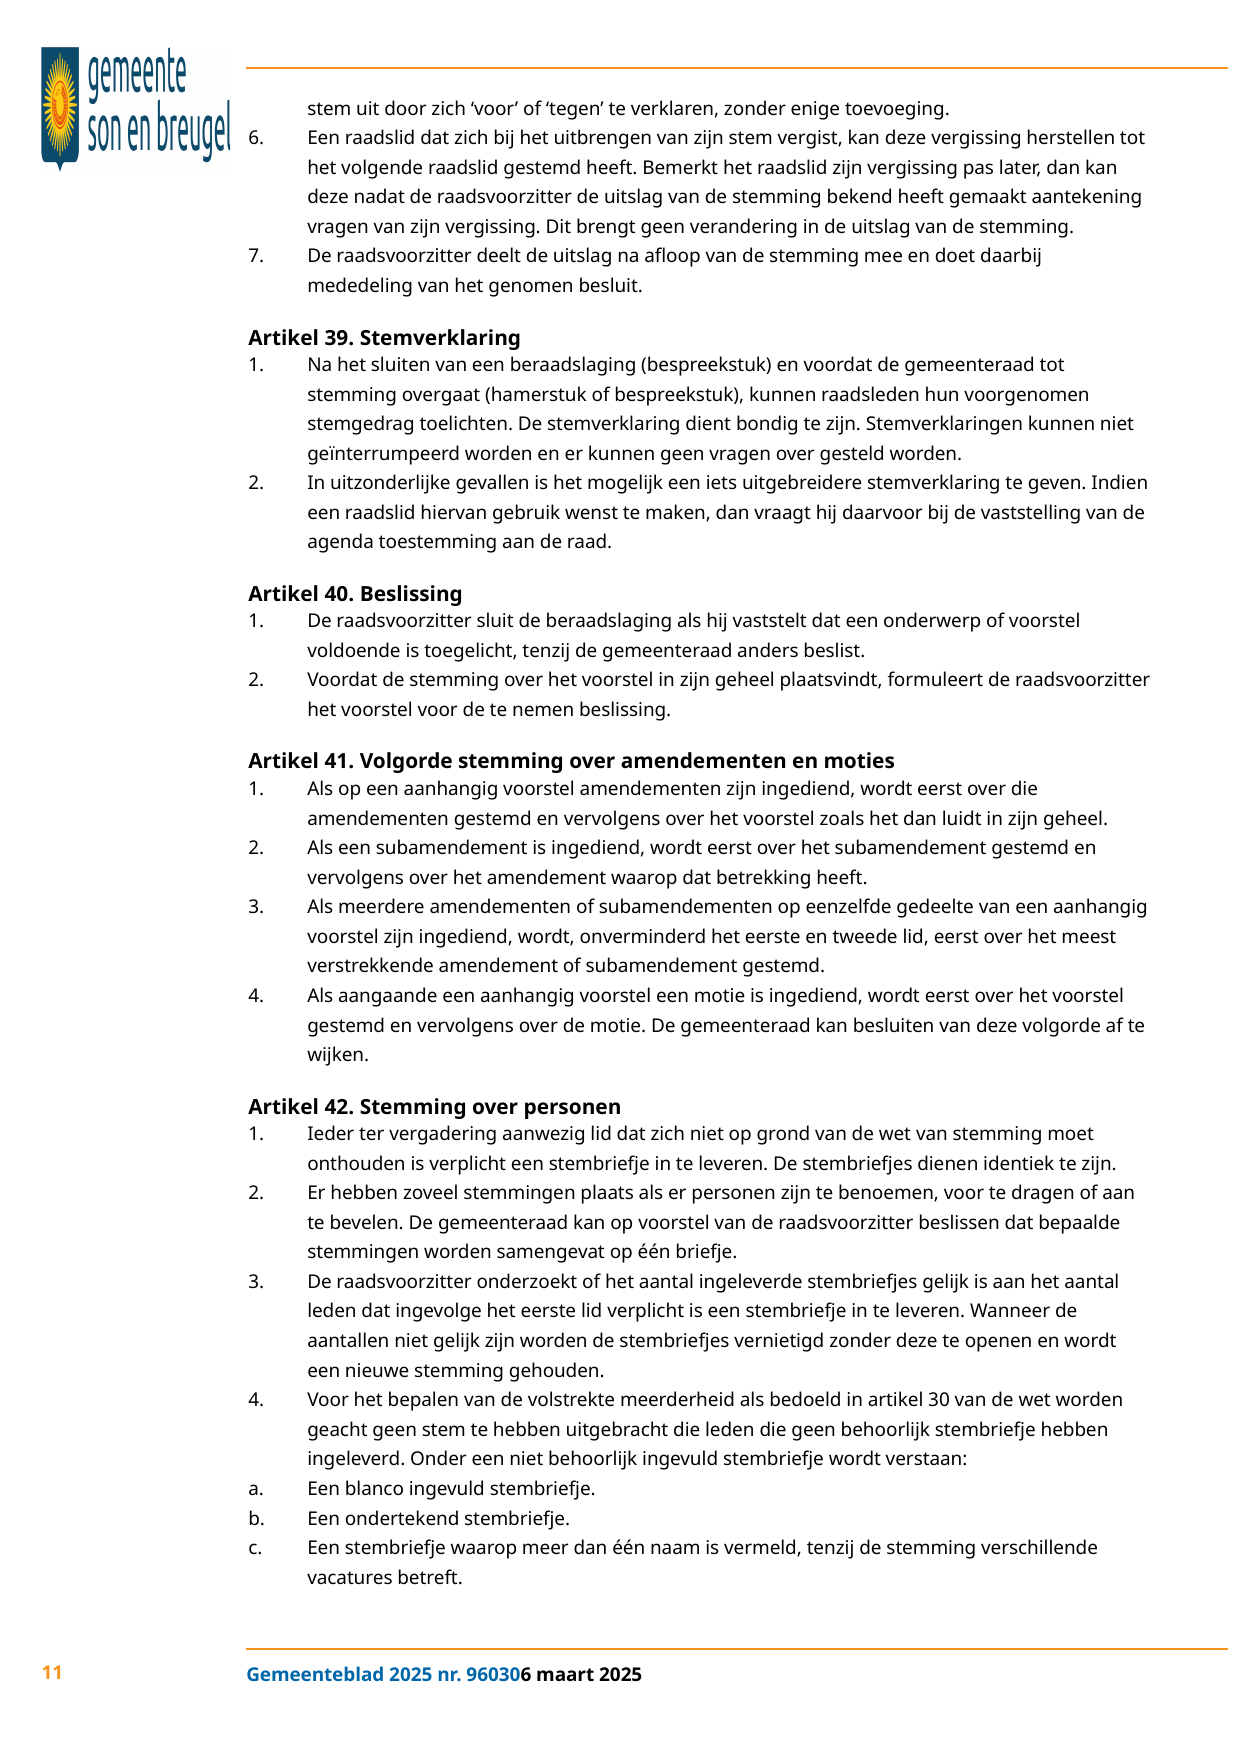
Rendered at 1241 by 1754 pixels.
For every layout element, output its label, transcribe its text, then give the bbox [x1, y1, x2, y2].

text Artikel 39. Stemverklaring [248, 323, 1152, 351]
list Als op een aanhangig voorstel amendementen zijn ingediend, wordt eerst over die amendementen gestemd en vervolgens over het voorstel zoals het dan luidt in zijn geheel. [248, 775, 1152, 830]
list Als aangaande een aanhangig voorstel een motie is ingediend, wordt eerst over het voorstel gestemd en vervolgens over de motie. De gemeenteraad kan besluiten van deze volgorde af te wijken. [248, 982, 1152, 1067]
list Ieder ter vergadering aanwezig lid dat zich niet op grond van de wet van stemming moet onthouden is verplicht een stembriefje in te leveren. De stembriefjes dienen identiek te zijn. [248, 1120, 1152, 1176]
list Als meerdere amendementen of subamendementen op eenzelfde gedeelte van een aanhangig voorstel zijn ingediend, wordt, onverminderd het eerste en tweede lid, eerst over het meest verstrekkende amendement of subamendement gestemd. [248, 893, 1152, 978]
list In uitzonderlijke gevallen is het mogelijk een iets uitgebreidere stemverklaring te geven. Indien een raadslid hiervan gebruik wenst te maken, dan vraagt hij daarvoor bij de vaststelling van de agenda toestemming aan de raad. [248, 469, 1152, 554]
list Na het sluiten van een beraadslaging (bespreekstuk) en voordat de gemeenteraad tot stemming overgaat (hamerstuk of bespreekstuk), kunnen raadsleden hun voorgenomen stemgedrag toelichten. De stemverklaring dient bondig te zijn. Stemverklaringen kunnen niet geïnterrumpeerd worden en er kunnen geen vragen over gesteld worden. [248, 351, 1152, 466]
text Artikel 42. Stemming over personen [248, 1092, 1152, 1120]
list Als een subamendement is ingediend, wordt eerst over het subamendement gestemd en vervolgens over het amendement waarop dat betrekking heeft. [248, 834, 1152, 889]
list Er hebben zoveel stemmingen plaats als er personen zijn te benoemen, voor te dragen of aan te bevelen. De gemeenteraad kan op voorstel van de raadsvoorzitter beslissen dat bepaalde stemmingen worden samengevat op één briefje. [248, 1179, 1152, 1264]
picture [41, 47, 231, 172]
text Artikel 41. Volgorde stemming over amendementen en moties [248, 747, 1152, 775]
list Een ondertekend stembriefje. [248, 1505, 1152, 1531]
list Een blanco ingevuld stembriefje. [248, 1475, 1152, 1501]
list De raadsvoorzitter sluit de beraadslaging als hij vaststelt dat een onderwerp of voorstel voldoende is toegelicht, tenzij de gemeenteraad anders beslist. [248, 607, 1152, 663]
list De raadsvoorzitter deelt de uitslag na afloop van de stemming mee en doet daarbij mededeling van het genomen besluit. [248, 243, 1152, 298]
list Voordat de stemming over het voorstel in zijn geheel plaatsvindt, formuleert de raadsvoorzitter het voorstel voor de te nemen beslissing. [248, 667, 1152, 722]
text Artikel 40. Beslissing [248, 579, 1152, 607]
list De raadsvoorzitter onderzoekt of het aantal ingeleverde stembriefjes gelijk is aan het aantal leden dat ingevolge het eerste lid verplicht is een stembriefje in te leveren. Wanneer de aantallen niet gelijk zijn worden de stembriefjes vernietigd zonder deze te openen en wordt een nieuwe stemming gehouden. [248, 1268, 1152, 1383]
list Een stembriefje waarop meer dan één naam is vermeld, tenzij de stemming verschillende vacatures betreft. [248, 1534, 1152, 1590]
list Een raadslid dat zich bij het uitbrengen van zijn stem vergist, kan deze vergissing herstellen tot het volgende raadslid gestemd heeft. Bemerkt het raadslid zijn vergissing pas later, dan kan deze nadat de raadsvoorzitter de uitslag van de stemming bekend heeft gemaakt aantekening vragen van zijn vergissing. Dit brengt geen verandering in de uitslag van de stemming. [248, 124, 1152, 239]
list Voor het bepalen van de volstrekte meerderheid als bedoeld in artikel 30 van de wet worden geacht geen stem te hebben uitgebracht die leden die geen behoorlijk stembriefje hebben ingeleverd. Onder een niet behoorlijk ingevuld stembriefje wordt verstaan: [248, 1386, 1152, 1471]
list stem uit door zich ‘voor’ of ‘tegen’ te verklaren, zonder enige toevoeging. [248, 95, 1152, 121]
